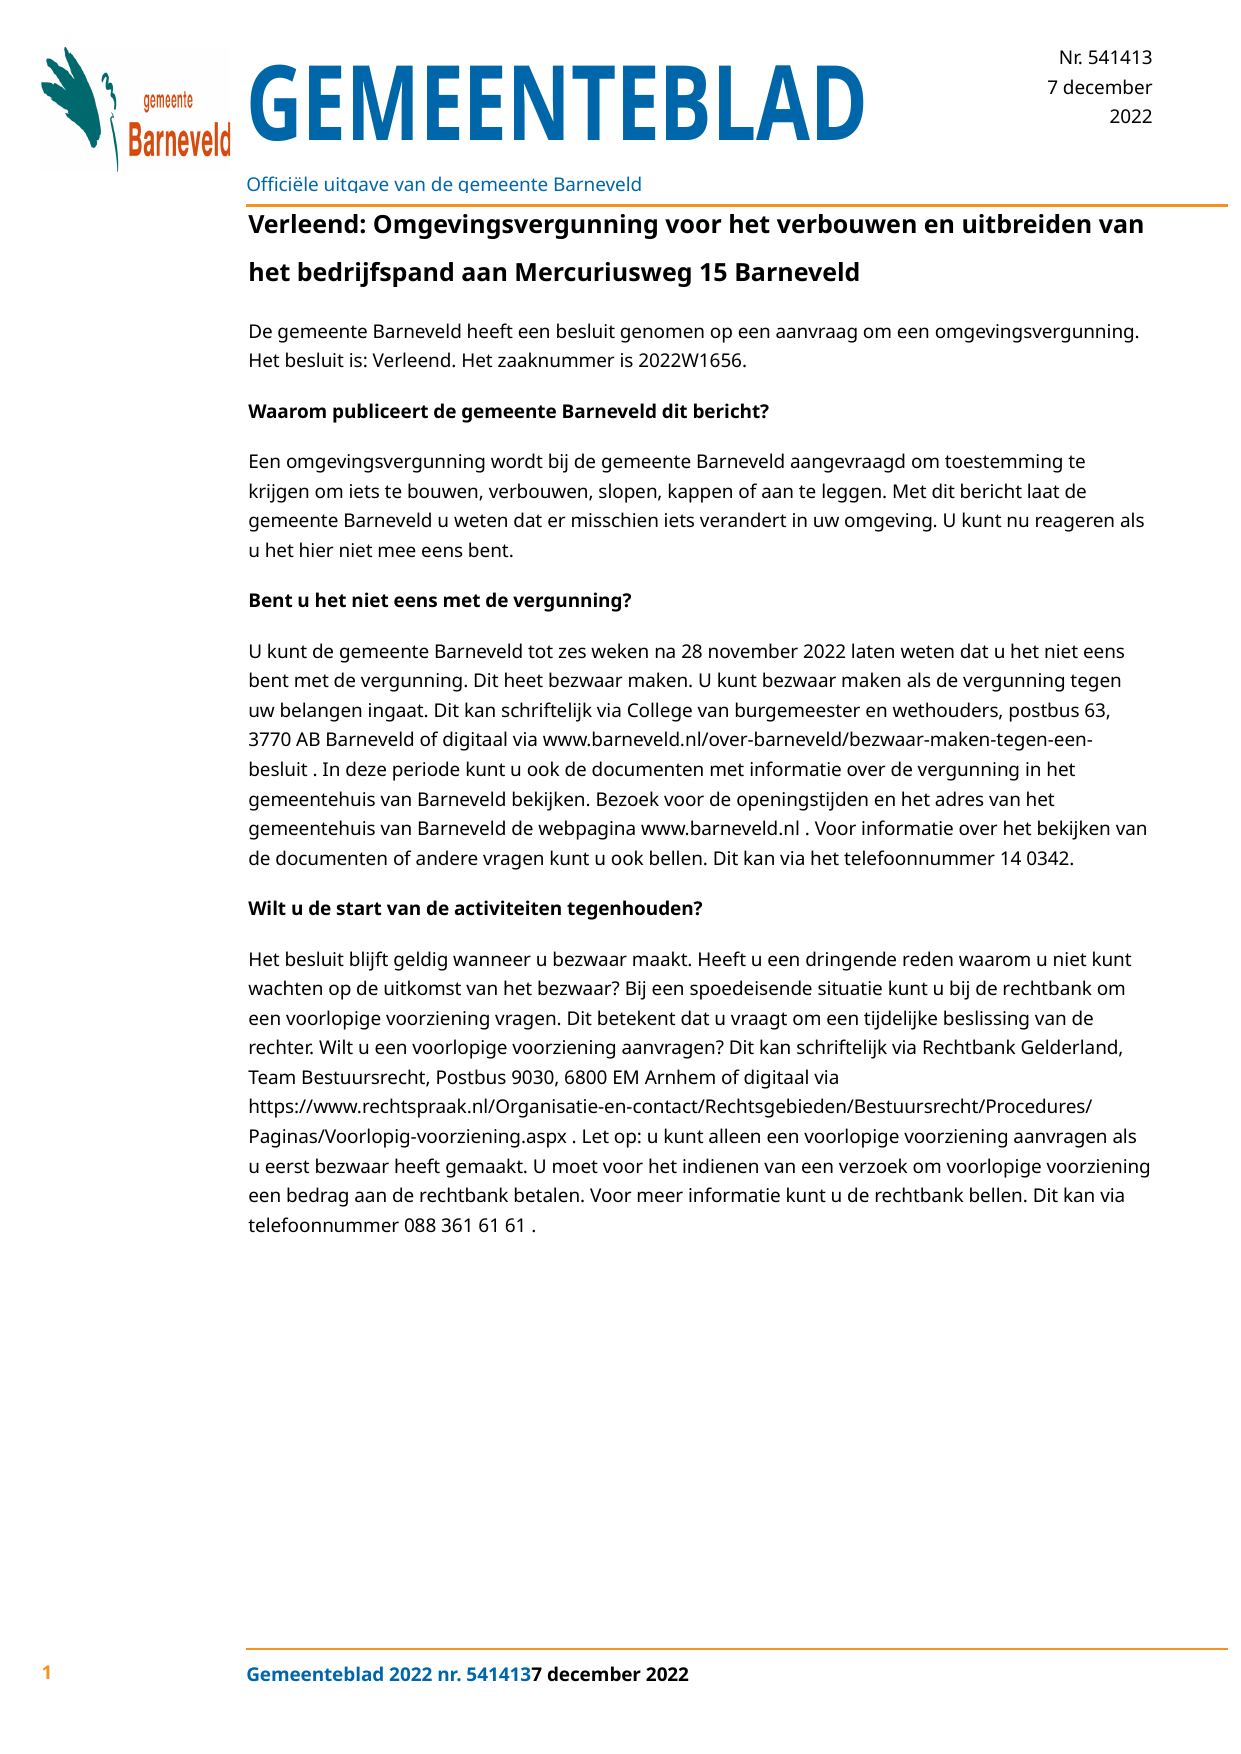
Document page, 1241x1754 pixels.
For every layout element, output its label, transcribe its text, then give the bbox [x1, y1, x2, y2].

text Bent u het niet eens met de vergunning? [248, 587, 1152, 613]
text Een omgevingsvergunning wordt bij de gemeente Barneveld aangevraagd om toestemming te krijgen om iets te bouwen, verbouwen, slopen, kappen of aan te leggen. Met dit bericht laat de gemeente Barneveld u weten dat er misschien iets verandert in uw omgeving. U kunt nu reageren als u het hier niet mee eens bent. [248, 448, 1152, 563]
picture [41, 47, 231, 172]
text U kunt de gemeente Barneveld tot zes weken na 28 november 2022 laten weten dat u het niet eens bent met de vergunning. Dit heet bezwaar maken. U kunt bezwaar maken als de vergunning tegen uw belangen ingaat. Dit kan schriftelijk via College van burgemeester en wethouders, postbus 63, 3770 AB Barneveld of digitaal via www.barneveld.nl/over-barneveld/bezwaar-maken-tegen-een-besluit . In deze periode kunt u ook de documenten met informatie over de vergunning in het gemeentehuis van Barneveld bekijken. Bezoek voor de openingstijden en het adres van het gemeentehuis van Barneveld de webpagina www.barneveld.nl . Voor informatie over het bekijken van de documenten of andere vragen kunt u ook bellen. Dit kan via het telefoonnummer 14 0342. [248, 638, 1152, 871]
text Verleend: Omgevingsvergunning voor het verbouwen en uitbreiden van het bedrijfspand aan Mercuriusweg 15 Barneveld [248, 207, 1152, 288]
text Het besluit blijft geldig wanneer u bezwaar maakt. Heeft u een dringende reden waarom u niet kunt wachten op de uitkomst van het bezwaar? Bij een spoedeisende situatie kunt u bij de rechtbank om een voorlopige voorziening vragen. Dit betekent dat u vraagt om een tijdelijke beslissing van de rechter. Wilt u een voorlopige voorziening aanvragen? Dit kan schriftelijk via Rechtbank Gelderland, Team Bestuursrecht, Postbus 9030, 6800 EM Arnhem of digitaal via https://www.rechtspraak.nl/Organisatie-en-contact/Rechtsgebieden/Bestuursrecht/Procedures/Paginas/Voorlopig-voorziening.aspx . Let op: u kunt alleen een voorlopige voorziening aanvragen als u eerst bezwaar heeft gemaakt. U moet voor het indienen van een verzoek om voorlopige voorziening een bedrag aan de rechtbank betalen. Voor meer informatie kunt u de rechtbank bellen. Dit kan via telefoonnummer 088 361 61 61 . [248, 946, 1152, 1238]
text Waarom publiceert de gemeente Barneveld dit bericht? [248, 398, 1152, 424]
text De gemeente Barneveld heeft een besluit genomen op een aanvraag om een omgevingsvergunning. Het besluit is: Verleend. Het zaaknummer is 2022W1656. [248, 318, 1152, 373]
text Wilt u de start van de activiteiten tegenhouden? [248, 895, 1152, 921]
